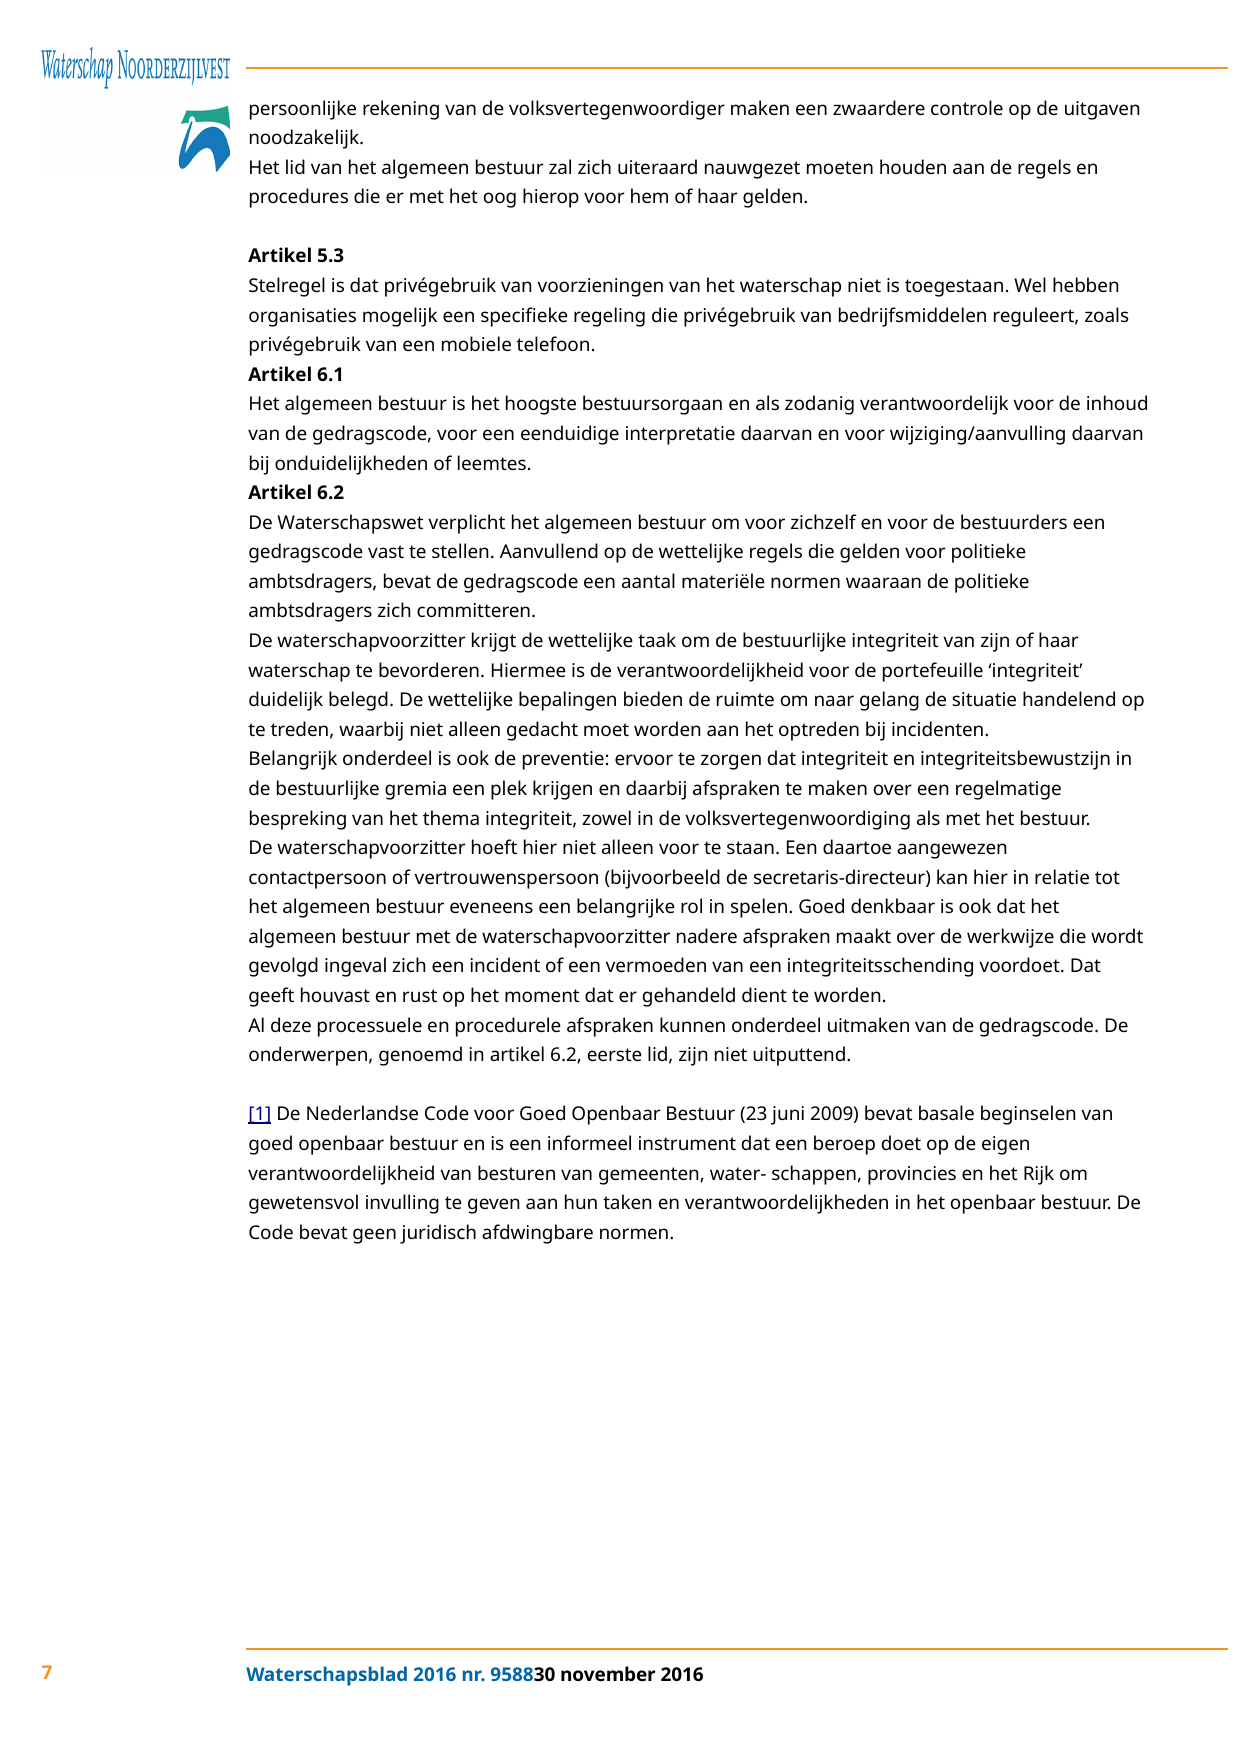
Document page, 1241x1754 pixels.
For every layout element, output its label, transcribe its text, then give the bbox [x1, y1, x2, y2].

text De Waterschapswet verplicht het algemeen bestuur om voor zichzelf en voor de bestuurders een gedragscode vast te stellen. Aanvullend op de wettelijke regels die gelden voor politieke ambtsdragers, bevat de gedragscode een aantal materiële normen waaraan de politieke ambtsdragers zich committeren. [248, 509, 1152, 623]
text Artikel 6.1 [248, 361, 1152, 387]
text De waterschapvoorzitter krijgt de wettelijke taak om de bestuurlijke integriteit van zijn of haar waterschap te bevorderen. Hiermee is de verantwoordelijkheid voor de portefeuille ‘integriteit’ duidelijk belegd. De wettelijke bepalingen bieden de ruimte om naar gelang de situatie handelend op te treden, waarbij niet alleen gedacht moet worden aan het optreden bij incidenten. [248, 627, 1152, 742]
text [1] De Nederlandse Code voor Goed Openbaar Bestuur (23 juni 2009) bevat basale beginselen van goed openbaar bestuur en is een informeel instrument dat een beroep doet op de eigen verantwoordelijkheid van besturen van gemeenten, water- schappen, provincies en het Rijk om gewetensvol invulling te geven aan hun taken en verantwoordelijkheden in het openbaar bestuur. De Code bevat geen juridisch afdwingbare normen. [248, 1101, 1152, 1245]
text Het lid van het algemeen bestuur zal zich uiteraard nauwgezet moeten houden aan de regels en procedures die er met het oog hierop voor hem of haar gelden. [248, 154, 1152, 209]
text Belangrijk onderdeel is ook de preventie: ervoor te zorgen dat integriteit en integriteitsbewustzijn in de bestuurlijke gremia een plek krijgen en daarbij afspraken te maken over een regelmatige bespreking van het thema integriteit, zowel in de volksvertegenwoordiging als met het bestuur. [248, 746, 1152, 831]
text persoonlijke rekening van de volksvertegenwoordiger maken een zwaardere controle op de uitgaven noodzakelijk. [248, 95, 1152, 150]
text Al deze processuele en procedurele afspraken kunnen onderdeel uitmaken van de gedragscode. De onderwerpen, genoemd in artikel 6.2, eerste lid, zijn niet uitputtend. [248, 1012, 1152, 1067]
text Artikel 5.3 [248, 243, 1152, 268]
text Artikel 6.2 [248, 479, 1152, 505]
text Het algemeen bestuur is het hoogste bestuursorgaan en als zodanig verantwoordelijk voor de inhoud van de gedragscode, voor een eenduidige interpretatie daarvan en voor wijziging/aanvulling daarvan bij onduidelijkheden of leemtes. [248, 391, 1152, 476]
text Stelregel is dat privégebruik van voorzieningen van het waterschap niet is toegestaan. Wel hebben organisaties mogelijk een specifieke regeling die privégebruik van bedrijfsmiddelen reguleert, zoals privégebruik van een mobiele telefoon. [248, 272, 1152, 357]
picture [41, 47, 231, 172]
text De waterschapvoorzitter hoeft hier niet alleen voor te staan. Een daartoe aangewezen contactpersoon of vertrouwenspersoon (bijvoorbeeld de secretaris-directeur) kan hier in relatie tot het algemeen bestuur eveneens een belangrijke rol in spelen. Goed denkbaar is ook dat het algemeen bestuur met de waterschapvoorzitter nadere afspraken maakt over de werkwijze die wordt gevolgd ingeval zich een incident of een vermoeden van een integriteitsschending voordoet. Dat geeft houvast en rust op het moment dat er gehandeld dient te worden. [248, 834, 1152, 1008]
